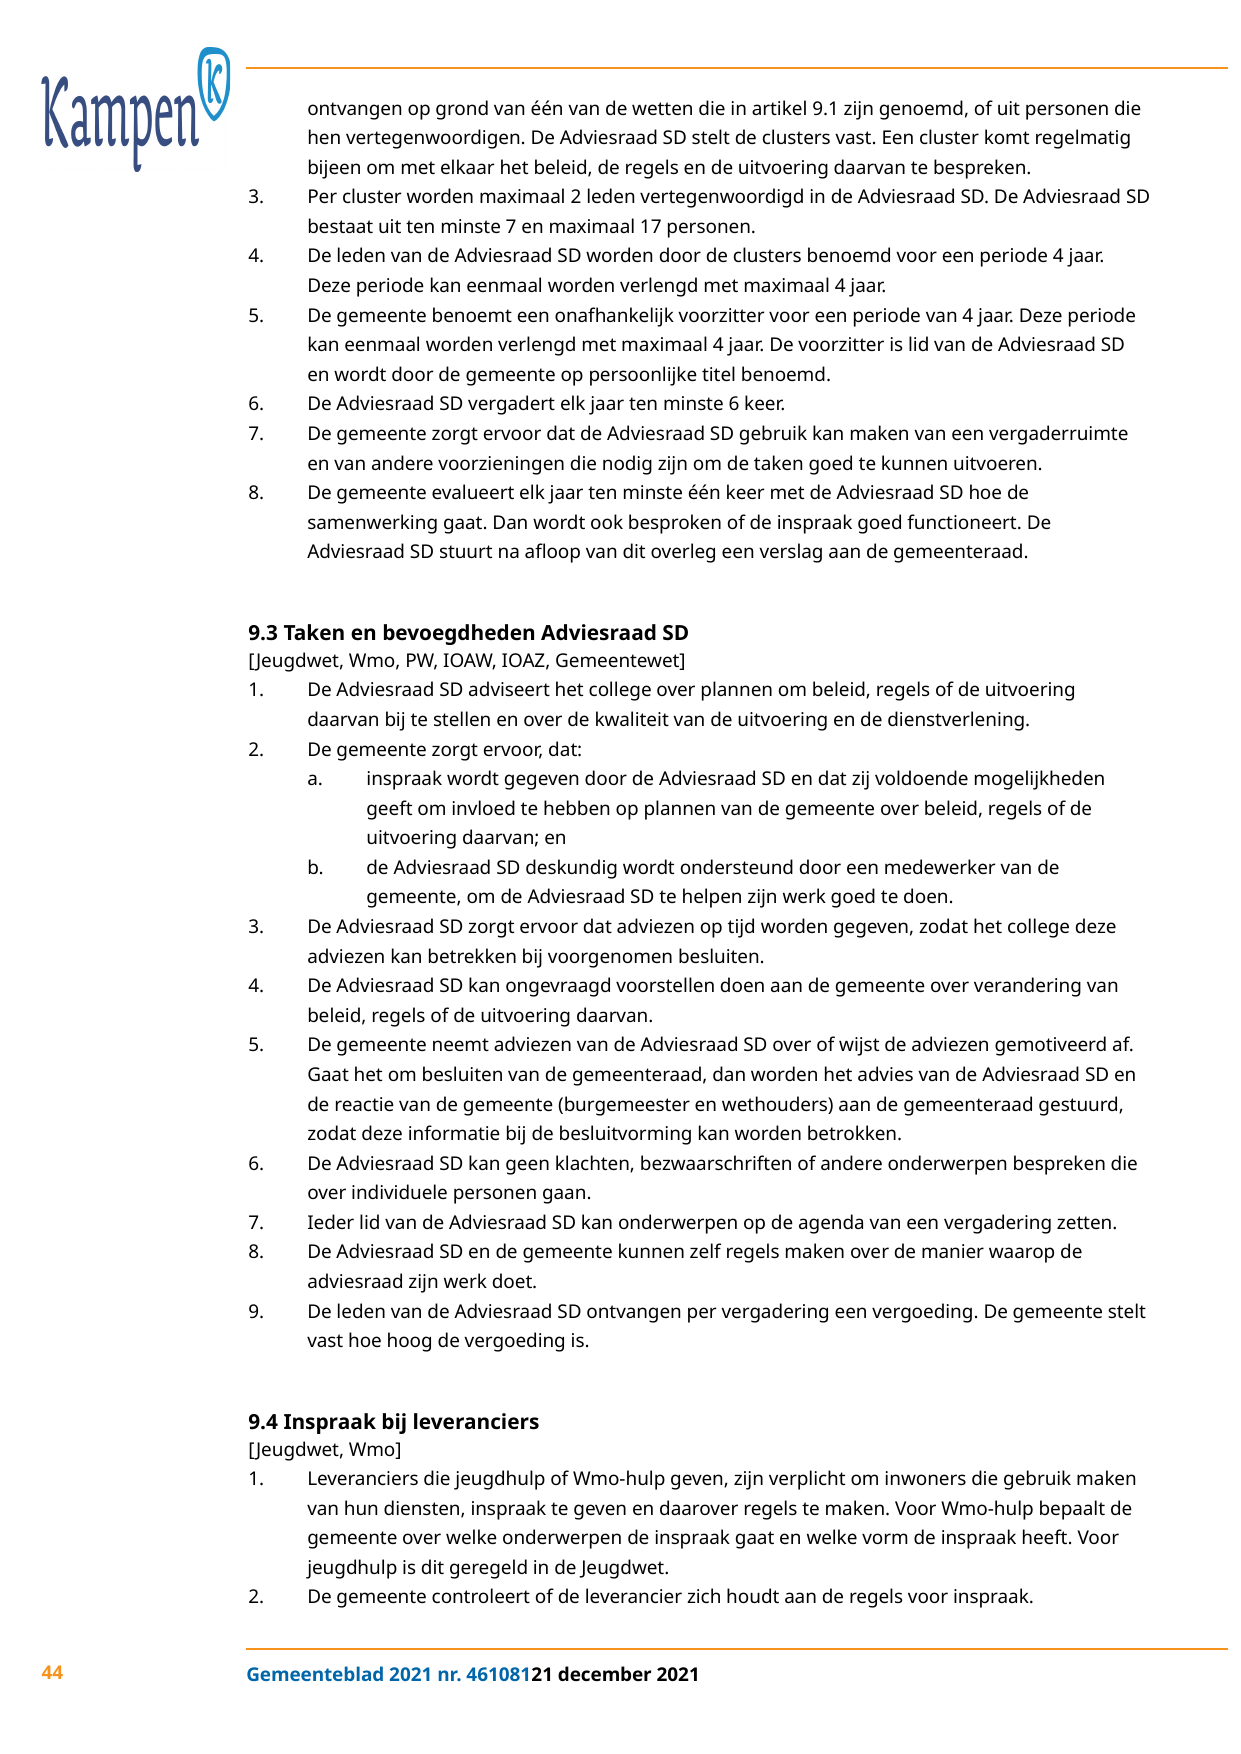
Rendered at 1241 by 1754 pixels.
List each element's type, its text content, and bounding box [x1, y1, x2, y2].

list De Adviesraad SD zorgt ervoor dat adviezen op tijd worden gegeven, zodat het college deze adviezen kan betrekken bij voorgenomen besluiten. [248, 913, 1152, 968]
list De Adviesraad SD kan geen klachten, bezwaarschriften of andere onderwerpen bespreken die over individuele personen gaan. [248, 1150, 1152, 1205]
list ontvangen op grond van één van de wetten die in artikel 9.1 zijn genoemd, of uit personen die hen vertegenwoordigen. De Adviesraad SD stelt de clusters vast. Een cluster komt regelmatig bijeen om met elkaar het beleid, de regels en de uitvoering daarvan te bespreken. [248, 95, 1152, 180]
list Leveranciers die jeugdhulp of Wmo-hulp geven, zijn verplicht om inwoners die gebruik maken van hun diensten, inspraak te geven en daarover regels te maken. Voor Wmo-hulp bepaalt de gemeente over welke onderwerpen de inspraak gaat en welke vorm de inspraak heeft. Voor jeugdhulp is dit geregeld in de Jeugdwet. [248, 1465, 1152, 1580]
list De gemeente zorgt ervoor dat de Adviesraad SD gebruik kan maken van een vergaderruimte en van andere voorzieningen die nodig zijn om de taken goed te kunnen uitvoeren. [248, 420, 1152, 476]
list Per cluster worden maximaal 2 leden vertegenwoordigd in de Adviesraad SD. De Adviesraad SD bestaat uit ten minste 7 en maximaal 17 personen. [248, 183, 1152, 239]
list De gemeente zorgt ervoor, dat: [248, 736, 1152, 761]
picture [41, 47, 231, 172]
list De gemeente evalueert elk jaar ten minste één keer met de Adviesraad SD hoe de samenwerking gaat. Dan wordt ook besproken of de inspraak goed functioneert. De Adviesraad SD stuurt na afloop van dit overleg een verslag aan de gemeenteraad. [248, 479, 1152, 564]
list de Adviesraad SD deskundig wordt ondersteund door een medewerker van de gemeente, om de Adviesraad SD te helpen zijn werk goed te doen. [307, 854, 1152, 909]
list Ieder lid van de Adviesraad SD kan onderwerpen op de agenda van een vergadering zetten. [248, 1209, 1152, 1235]
list De Adviesraad SD kan ongevraagd voorstellen doen aan de gemeente over verandering van beleid, regels of de uitvoering daarvan. [248, 972, 1152, 1028]
text [Jeugdwet, Wmo, PW, IOAW, IOAZ, Gemeentewet] [248, 647, 1152, 673]
text 9.4 Inspraak bij leveranciers [248, 1407, 1152, 1436]
list De gemeente controleert of de leverancier zich houdt aan de regels voor inspraak. [248, 1584, 1152, 1609]
list De gemeente neemt adviezen van de Adviesraad SD over of wijst de adviezen gemotiveerd af. Gaat het om besluiten van de gemeenteraad, dan worden het advies van de Adviesraad SD en de reactie van de gemeente (burgemeester en wethouders) aan de gemeenteraad gestuurd, zodat deze informatie bij de besluitvorming kan worden betrokken. [248, 1032, 1152, 1146]
text 9.3 Taken en bevoegdheden Adviesraad SD [248, 618, 1152, 647]
list De Adviesraad SD en de gemeente kunnen zelf regels maken over de manier waarop de adviesraad zijn werk doet. [248, 1239, 1152, 1294]
list De Adviesraad SD vergadert elk jaar ten minste 6 keer. [248, 391, 1152, 416]
list De Adviesraad SD adviseert het college over plannen om beleid, regels of de uitvoering daarvan bij te stellen en over de kwaliteit van de uitvoering en de dienstverlening. [248, 677, 1152, 732]
text [Jeugdwet, Wmo] [248, 1436, 1152, 1462]
list De gemeente benoemt een onafhankelijk voorzitter voor een periode van 4 jaar. Deze periode kan eenmaal worden verlengd met maximaal 4 jaar. De voorzitter is lid van de Adviesraad SD en wordt door de gemeente op persoonlijke titel benoemd. [248, 302, 1152, 387]
list De leden van de Adviesraad SD ontvangen per vergadering een vergoeding. De gemeente stelt vast hoe hoog de vergoeding is. [248, 1298, 1152, 1353]
list inspraak wordt gegeven door de Adviesraad SD en dat zij voldoende mogelijkheden geeft om invloed te hebben op plannen van de gemeente over beleid, regels of de uitvoering daarvan; en [307, 765, 1152, 850]
list De leden van de Adviesraad SD worden door de clusters benoemd voor een periode 4 jaar. Deze periode kan eenmaal worden verlengd met maximaal 4 jaar. [248, 243, 1152, 298]
